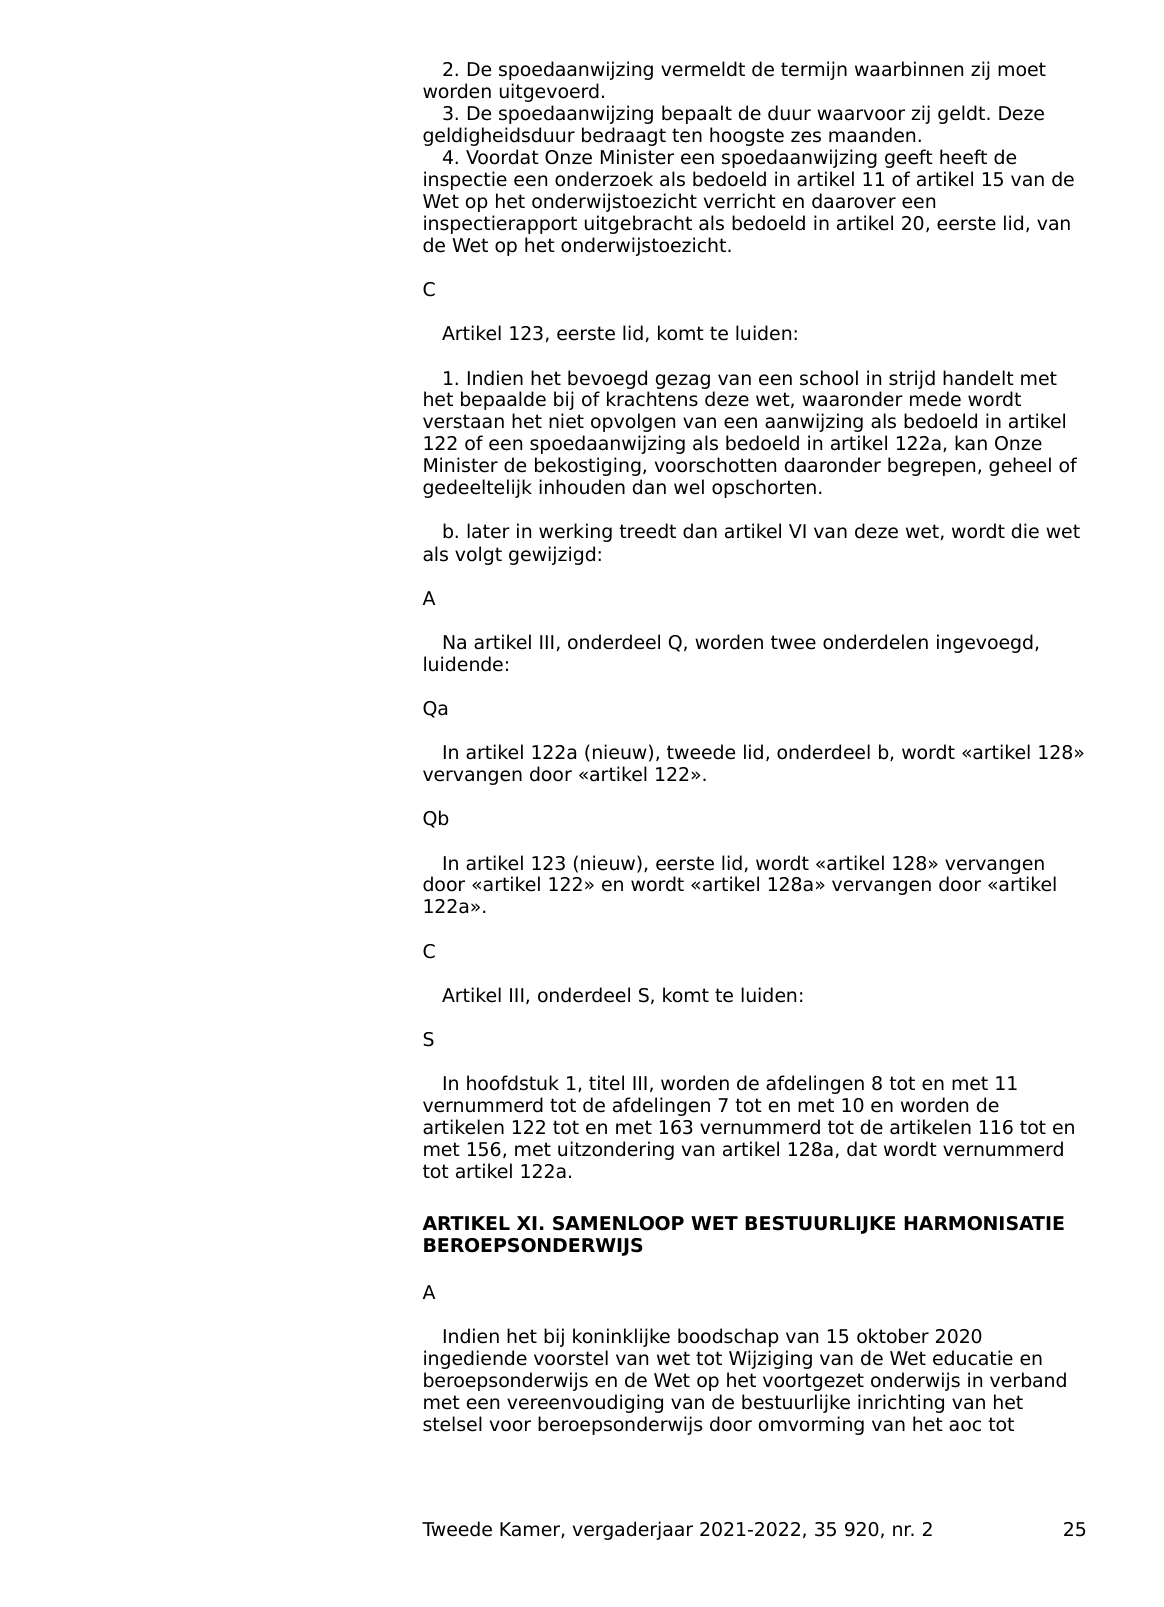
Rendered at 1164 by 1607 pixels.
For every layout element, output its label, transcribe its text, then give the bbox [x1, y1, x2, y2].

text In artikel 123 (nieuw), eerste lid, wordt «artikel 128» vervangen door «artikel 122» en wordt «artikel 128a» vervangen door «artikel 122a». [422, 852, 1087, 918]
text 3. De spoedaanwijzing bepaalt de duur waarvoor zij geldt. Deze geldigheidsduur bedraagt ten hoogste zes maanden. [422, 103, 1087, 147]
text Na artikel III, onderdeel Q, worden twee onderdelen ingevoegd, luidende: [422, 632, 1087, 676]
text 2. De spoedaanwijzing vermeldt de termijn waarbinnen zij moet worden uitgevoerd. [422, 59, 1087, 103]
text C [422, 941, 1087, 962]
text In hoofdstuk 1, titel III, worden de afdelingen 8 tot en met 11 vernummerd tot de afdelingen 7 tot en met 10 en worden de artikelen 122 tot en met 163 vernummerd tot de artikelen 116 tot en met 156, met uitzondering van artikel 128a, dat wordt vernummerd tot artikel 122a. [422, 1073, 1087, 1183]
text A [422, 1282, 1087, 1304]
text b. later in werking treedt dan artikel VI van deze wet, wordt die wet als volgt gewijzigd: [422, 521, 1087, 565]
text Qb [422, 808, 1087, 830]
text Artikel 123, eerste lid, komt te luiden: [422, 323, 1087, 345]
subtitle ARTIKEL XI. SAMENLOOP WET BESTUURLIJKE HARMONISATIE BEROEPSONDERWIJS [422, 1213, 1087, 1257]
text S [422, 1029, 1087, 1051]
text 4. Voordat Onze Minister een spoedaanwijzing geeft heeft de inspectie een onderzoek als bedoeld in artikel 11 of artikel 15 van de Wet op het onderwijstoezicht verricht en daarover een inspectierapport uitgebracht als bedoeld in artikel 20, eerste lid, van de Wet op het onderwijstoezicht. [422, 147, 1087, 257]
text Indien het bij koninklijke boodschap van 15 oktober 2020 ingediende voorstel van wet tot Wijziging van de Wet educatie en beroepsonderwijs en de Wet op het voortgezet onderwijs in verband met een vereenvoudiging van de bestuurlijke inrichting van het stelsel voor beroepsonderwijs door omvorming van het aoc tot [422, 1326, 1087, 1436]
text Artikel III, onderdeel S, komt te luiden: [422, 985, 1087, 1007]
text A [422, 588, 1087, 609]
text In artikel 122a (nieuw), tweede lid, onderdeel b, wordt «artikel 128» vervangen door «artikel 122». [422, 742, 1087, 786]
text 1. Indien het bevoegd gezag van een school in strijd handelt met het bepaalde bij of krachtens deze wet, waaronder mede wordt verstaan het niet opvolgen van een aanwijzing als bedoeld in artikel 122 of een spoedaanwijzing als bedoeld in artikel 122a, kan Onze Minister de bekostiging, voorschotten daaronder begrepen, geheel of gedeeltelijk inhouden dan wel opschorten. [422, 367, 1087, 499]
text Qa [422, 698, 1087, 720]
text C [422, 279, 1087, 301]
